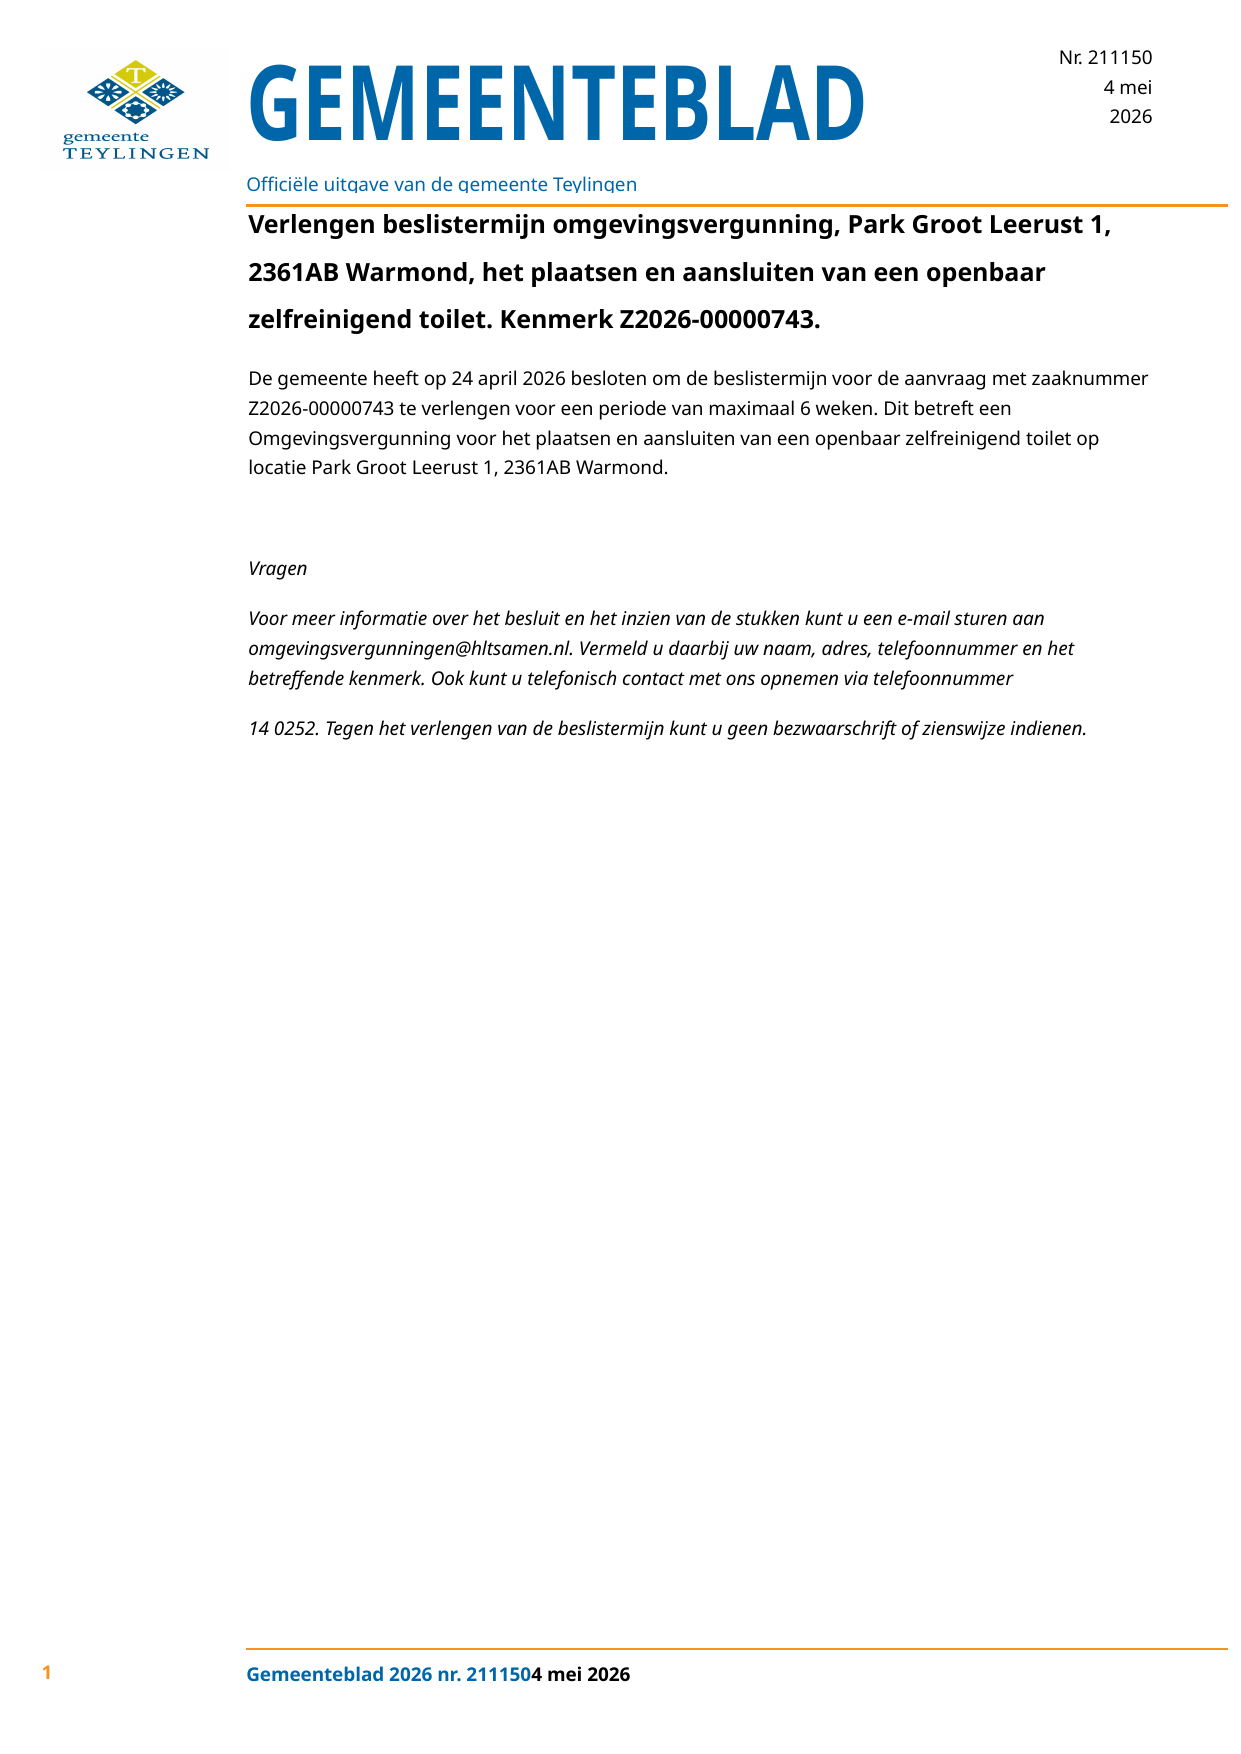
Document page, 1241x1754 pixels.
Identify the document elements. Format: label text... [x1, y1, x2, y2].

text Verlengen beslistermijn omgevingsvergunning, Park Groot Leerust 1, 2361AB Warmond, het plaatsen en aansluiten van een openbaar zelfreinigend toilet. Kenmerk Z2026-00000743. [248, 207, 1152, 336]
text Vragen [248, 555, 1152, 581]
text 14 0252. Tegen het verlengen van de beslistermijn kunt u geen bezwaarschrift of zienswijze indienen. [248, 715, 1152, 741]
text Voor meer informatie over het besluit en het inzien van de stukken kunt u een e-mail sturen aan omgevingsvergunningen@hltsamen.nl. Vermeld u daarbij uw naam, adres, telefoonnummer en het betreffende kenmerk. Ook kunt u telefonisch contact met ons opnemen via telefoonnummer [248, 606, 1152, 690]
text De gemeente heeft op 24 april 2026 besloten om de beslistermijn voor de aanvraag met zaaknummer Z2026-00000743 te verlengen voor een periode van maximaal 6 weken. Dit betreft een Omgevingsvergunning voor het plaatsen en aansluiten van een openbaar zelfreinigend toilet op locatie Park Groot Leerust 1, 2361AB Warmond. [248, 366, 1152, 480]
picture [41, 47, 231, 172]
